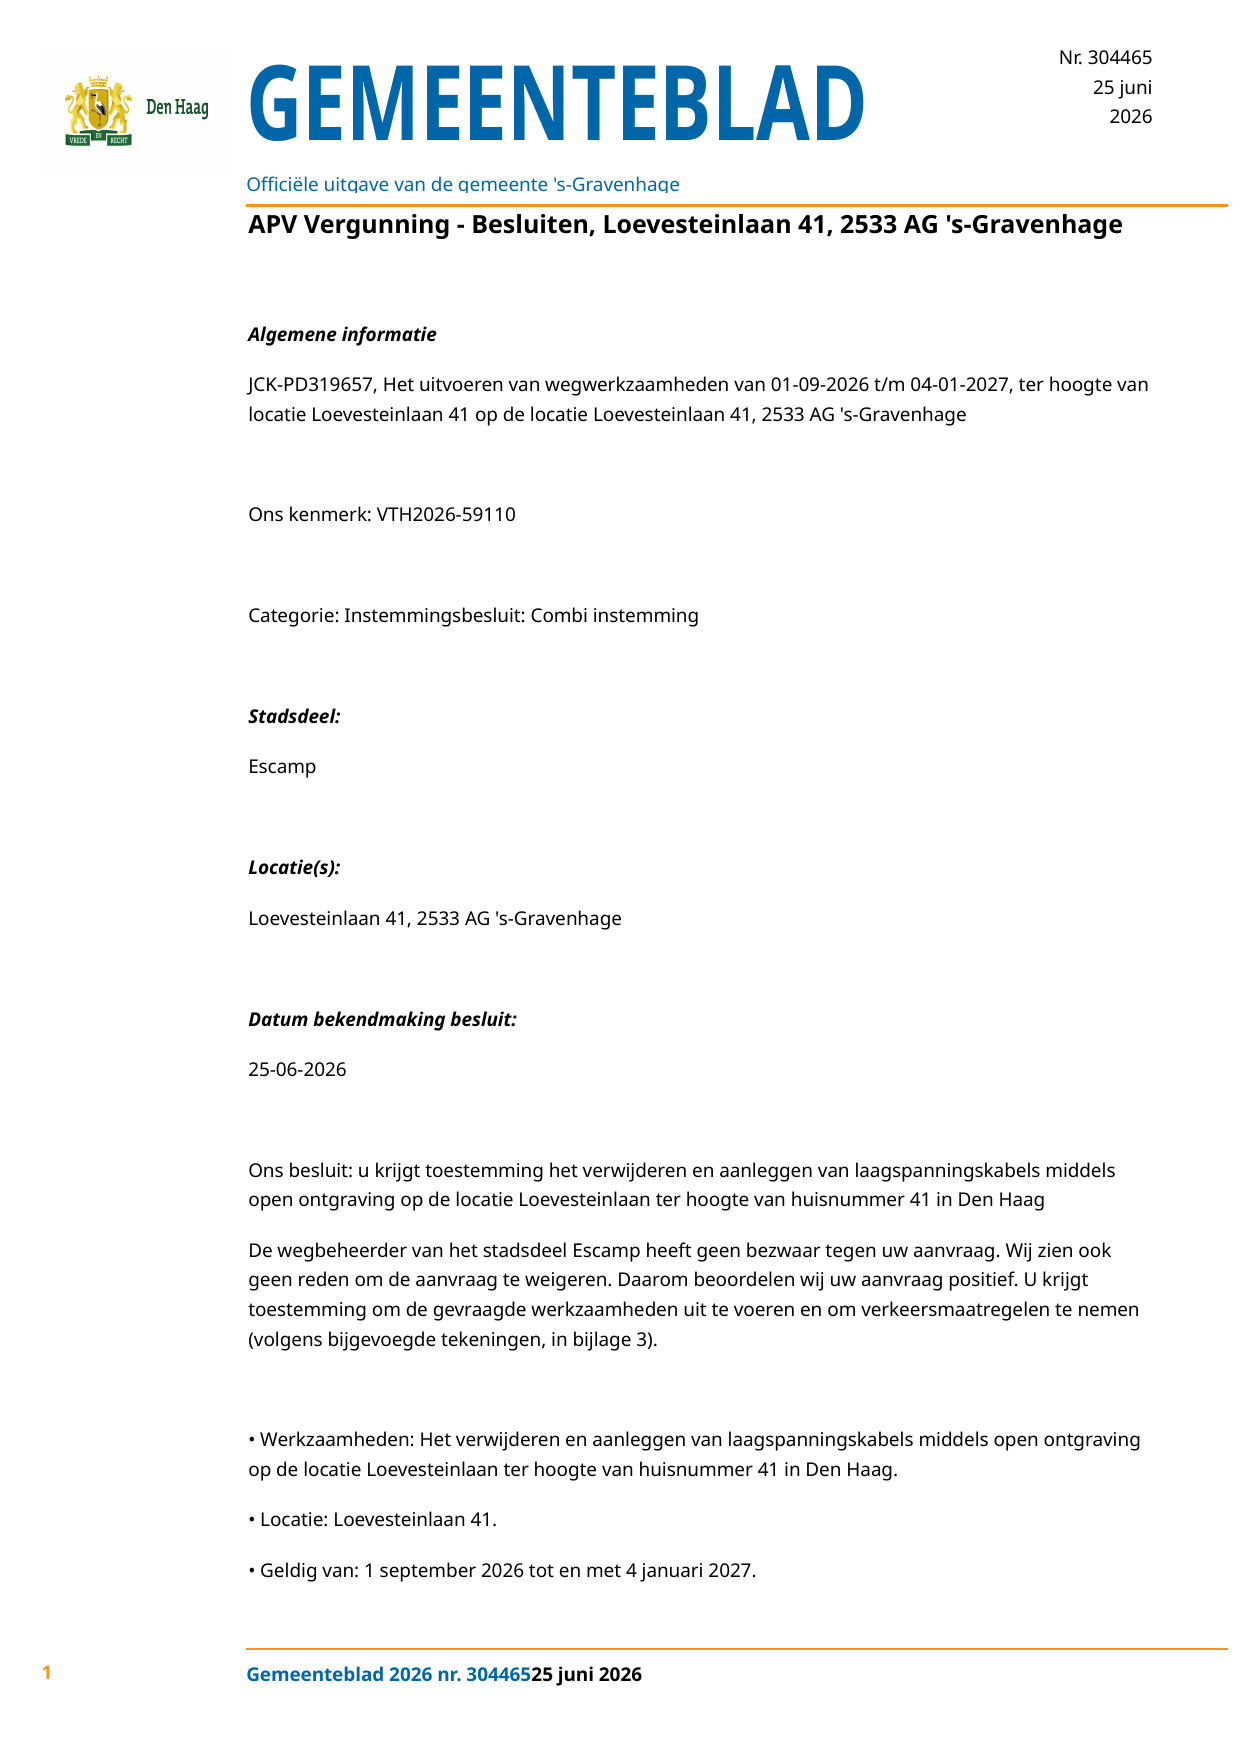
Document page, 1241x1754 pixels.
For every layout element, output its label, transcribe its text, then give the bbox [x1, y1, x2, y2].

text • Werkzaamheden: Het verwijderen en aanleggen van laagspanningskabels middels open ontgraving op de locatie Loevesteinlaan ter hoogte van huisnummer 41 in Den Haag. [248, 1427, 1152, 1482]
text APV Vergunning - Besluiten, Loevesteinlaan 41, 2533 AG 's-Gravenhage [248, 207, 1152, 241]
text Algemene informatie [248, 321, 1152, 346]
text Escamp [248, 754, 1152, 779]
text De wegbeheerder van het stadsdeel Escamp heeft geen bezwaar tegen uw aanvraag. Wij zien ook geen reden om de aanvraag te weigeren. Daarom beoordelen wij uw aanvraag positief. U krijgt toestemming om de gevraagde werkzaamheden uit te voeren en om verkeersmaatregelen te nemen (volgens bijgevoegde tekeningen, in bijlage 3). [248, 1237, 1152, 1351]
text • Geldig van: 1 september 2026 tot en met 4 januari 2027. [248, 1557, 1152, 1583]
text Categorie: Instemmingsbesluit: Combi instemming [248, 602, 1152, 628]
text Ons kenmerk: VTH2026-59110 [248, 502, 1152, 527]
text Locatie(s): [248, 854, 1152, 880]
text Datum bekendmaking besluit: [248, 1006, 1152, 1031]
text 25-06-2026 [248, 1056, 1152, 1082]
picture [41, 47, 231, 172]
text JCK-PD319657, Het uitvoeren van wegwerkzaamheden van 01-09-2026 t/m 04-01-2027, ter hoogte van locatie Loevesteinlaan 41 op de locatie Loevesteinlaan 41, 2533 AG 's-Gravenhage [248, 371, 1152, 426]
text Ons besluit: u krijgt toestemming het verwijderen en aanleggen van laagspanningskabels middels open ontgraving op de locatie Loevesteinlaan ter hoogte van huisnummer 41 in Den Haag [248, 1157, 1152, 1212]
text Loevesteinlaan 41, 2533 AG 's-Gravenhage [248, 905, 1152, 931]
text Stadsdeel: [248, 703, 1152, 729]
text • Locatie: Loevesteinlaan 41. [248, 1507, 1152, 1532]
